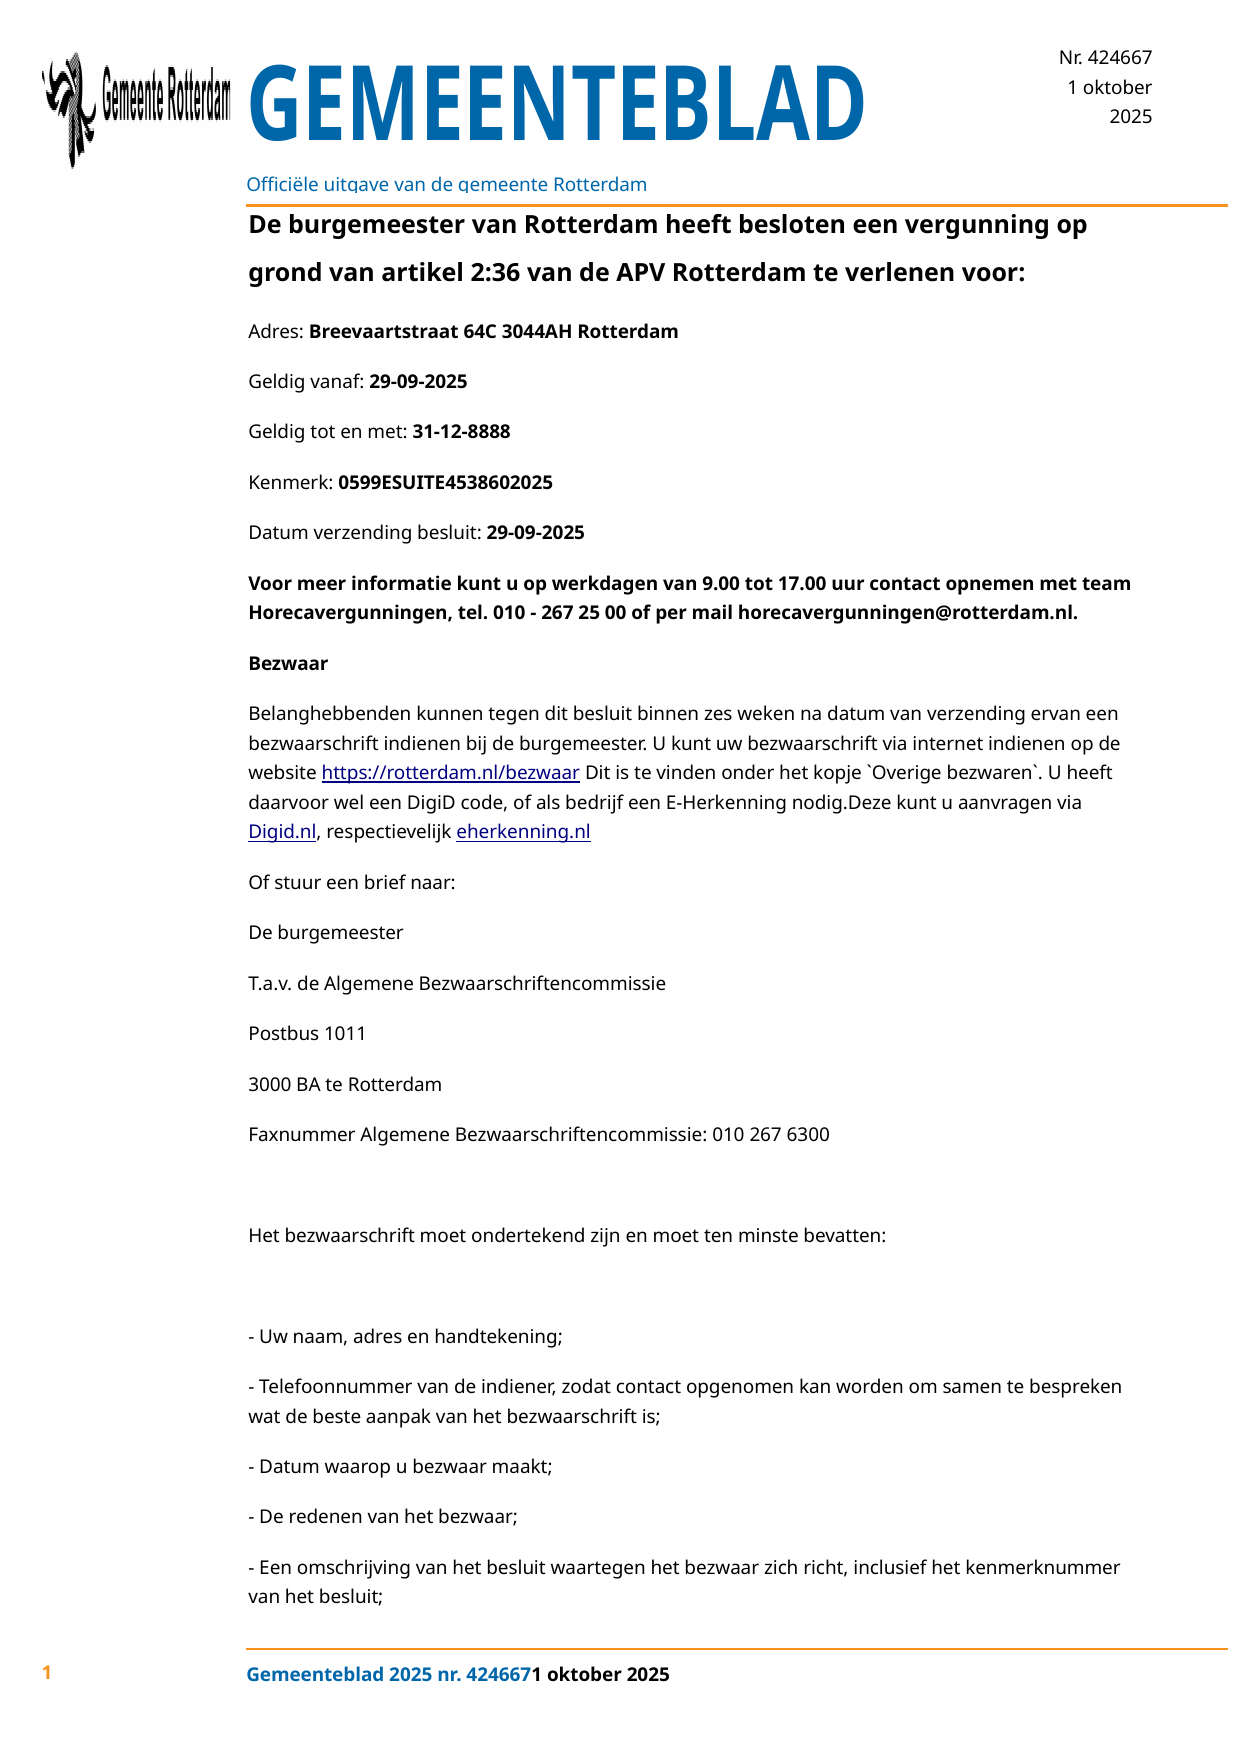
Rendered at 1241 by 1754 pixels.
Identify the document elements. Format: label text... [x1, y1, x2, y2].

text T.a.v. de Algemene Bezwaarschriftencommissie [248, 970, 1152, 996]
text Het bezwaarschrift moet ondertekend zijn en moet ten minste bevatten: [248, 1222, 1152, 1248]
text Faxnummer Algemene Bezwaarschriftencommissie: 010 267 6300 [248, 1121, 1152, 1147]
text Bezwaar [248, 650, 1152, 676]
text 3000 BA te Rotterdam [248, 1071, 1152, 1097]
text Geldig vanaf: 29-09-2025 [248, 368, 1152, 394]
text Postbus 1011 [248, 1020, 1152, 1046]
text De burgemeester van Rotterdam heeft besloten een vergunning op grond van artikel 2:36 van de APV Rotterdam te verlenen voor: [248, 207, 1152, 288]
text - Datum waarop u bezwaar maakt; [248, 1453, 1152, 1479]
text - Een omschrijving van het besluit waartegen het bezwaar zich richt, inclusief het kenmerknummer van het besluit; [248, 1554, 1152, 1609]
text Adres: Breevaartstraat 64C 3044AH Rotterdam [248, 318, 1152, 344]
text Of stuur een brief naar: [248, 869, 1152, 895]
text Geldig tot en met: 31-12-8888 [248, 419, 1152, 444]
text Datum verzending besluit: 29-09-2025 [248, 519, 1152, 545]
picture [41, 47, 231, 172]
text - Uw naam, adres en handtekening; [248, 1323, 1152, 1349]
text Belanghebbenden kunnen tegen dit besluit binnen zes weken na datum van verzending ervan een bezwaarschrift indienen bij de burgemeester. U kunt uw bezwaarschrift via internet indienen op de website https://rotterdam.nl/bezwaar Dit is te vinden onder het kopje `Overige bezwaren`. U heeft daarvoor wel een DigiD code, of als bedrijf een E-Herkenning nodig.Deze kunt u aanvragen via Digid.nl, respectievelijk eherkenning.nl [248, 700, 1152, 844]
text - Telefoonnummer van de indiener, zodat contact opgenomen kan worden om samen te bespreken wat de beste aanpak van het bezwaarschrift is; [248, 1373, 1152, 1429]
text Kenmerk: 0599ESUITE4538602025 [248, 469, 1152, 495]
text De burgemeester [248, 919, 1152, 945]
text - De redenen van het bezwaar; [248, 1504, 1152, 1529]
text Voor meer informatie kunt u op werkdagen van 9.00 tot 17.00 uur contact opnemen met team Horecavergunningen, tel. 010 - 267 25 00 of per mail horecavergunningen@rotterdam.nl. [248, 570, 1152, 625]
